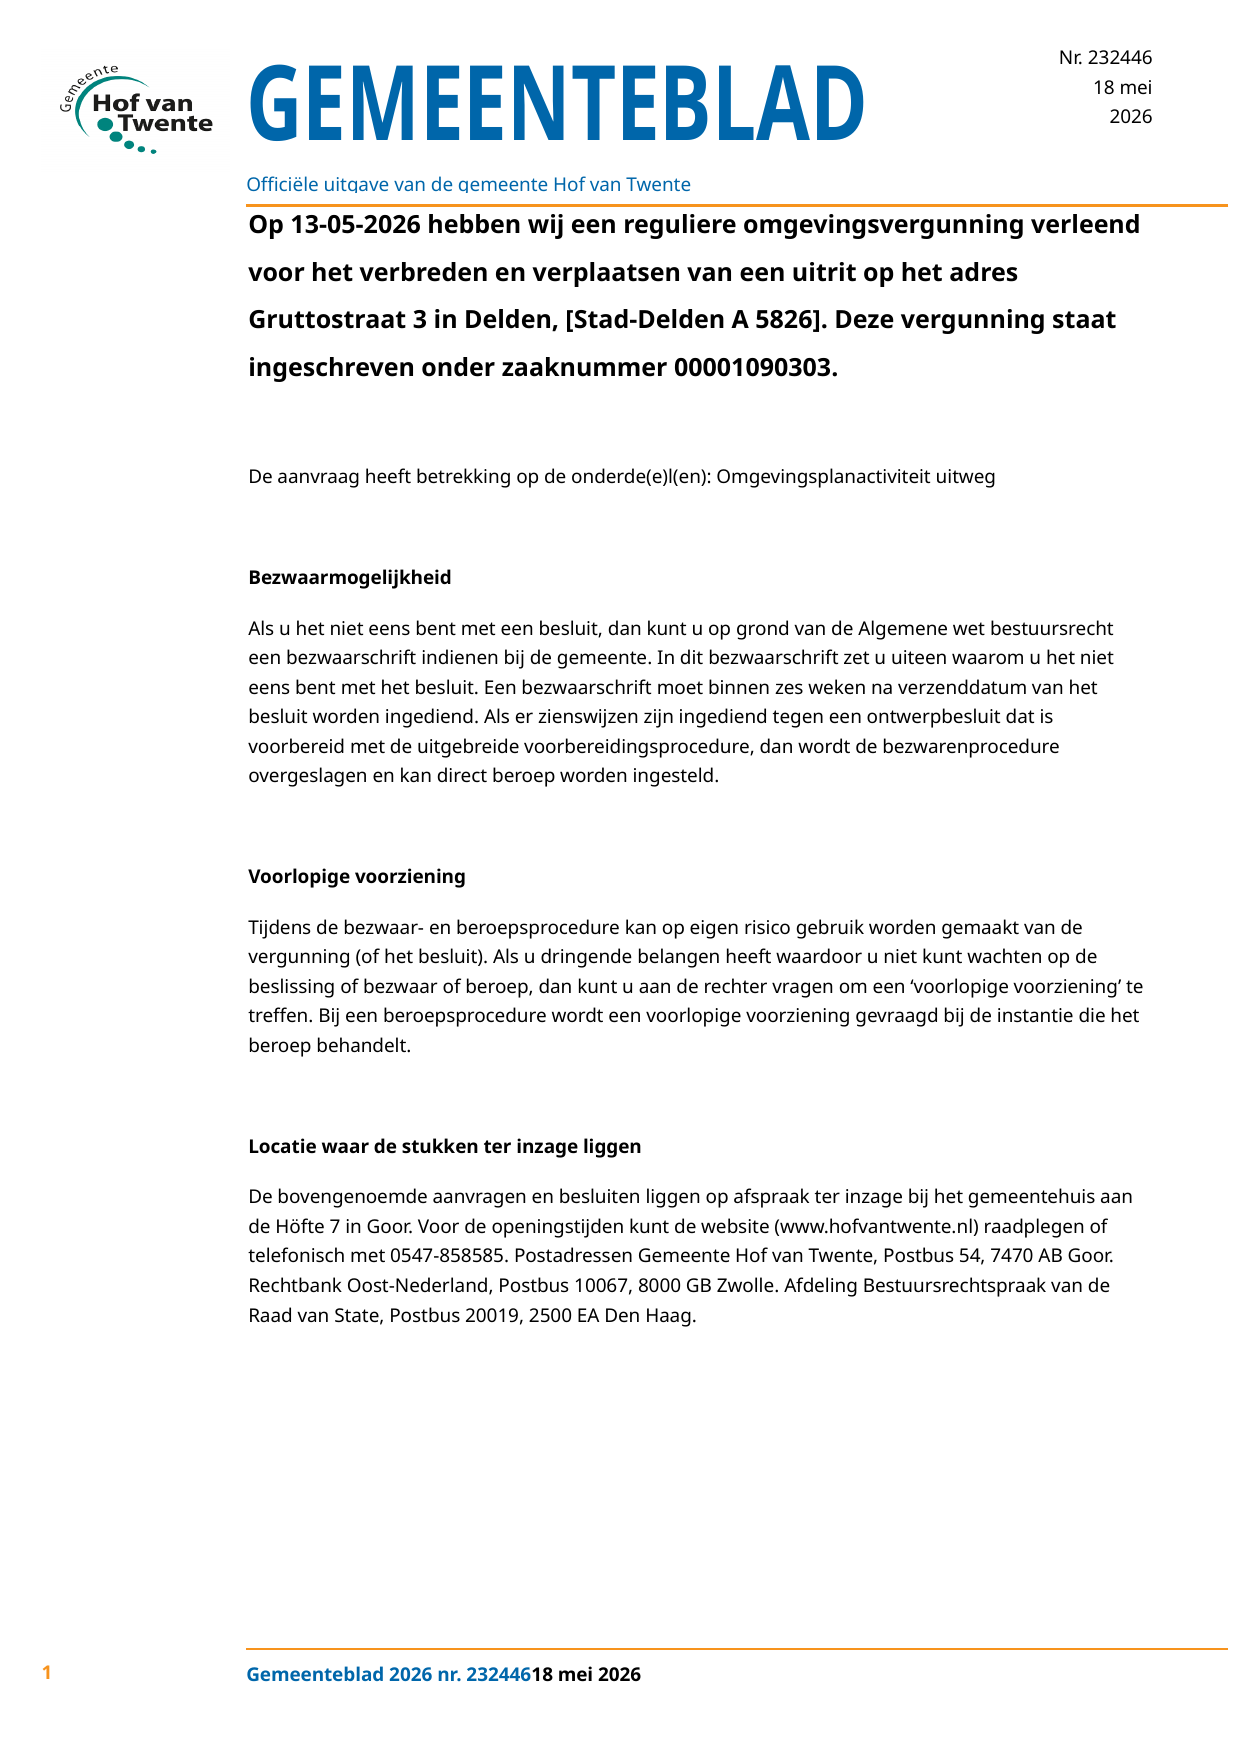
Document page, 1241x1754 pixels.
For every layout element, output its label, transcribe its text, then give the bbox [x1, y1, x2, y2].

text Als u het niet eens bent met een besluit, dan kunt u op grond van de Algemene wet bestuursrecht een bezwaarschrift indienen bij de gemeente. In dit bezwaarschrift zet u uiteen waarom u het niet eens bent met het besluit. Een bezwaarschrift moet binnen zes weken na verzenddatum van het besluit worden ingediend. Als er zienswijzen zijn ingediend tegen een ontwerpbesluit dat is voorbereid met de uitgebreide voorbereidingsprocedure, dan wordt de bezwarenprocedure overgeslagen en kan direct beroep worden ingesteld. [248, 615, 1152, 788]
text De aanvraag heeft betrekking op de onderde(e)l(en): Omgevingsplanactiviteit uitweg [248, 463, 1152, 489]
text Op 13-05-2026 hebben wij een reguliere omgevingsvergunning verleend voor het verbreden en verplaatsen van een uitrit op het adres Gruttostraat 3 in Delden, [Stad-Delden A 5826]. Deze vergunning staat ingeschreven onder zaaknummer 00001090303. [248, 207, 1152, 384]
text Voorlopige voorziening [248, 863, 1152, 889]
text Tijdens de bezwaar- en beroepsprocedure kan op eigen risico gebruik worden gemaakt van de vergunning (of het besluit). Als u dringende belangen heeft waardoor u niet kunt wachten op de beslissing of bezwaar of beroep, dan kunt u aan de rechter vragen om een ‘voorlopige voorziening’ te treffen. Bij een beroepsprocedure wordt een voorlopige voorziening gevraagd bij de instantie die het beroep behandelt. [248, 914, 1152, 1058]
text Locatie waar de stukken ter inzage liggen [248, 1133, 1152, 1159]
text De bovengenoemde aanvragen en besluiten liggen op afspraak ter inzage bij het gemeentehuis aan de Höfte 7 in Goor. Voor de openingstijden kunt de website (www.hofvantwente.nl) raadplegen of telefonisch met 0547-858585. Postadressen Gemeente Hof van Twente, Postbus 54, 7470 AB Goor. Rechtbank Oost-Nederland, Postbus 10067, 8000 GB Zwolle. Afdeling Bestuursrechtspraak van de Raad van State, Postbus 20019, 2500 EA Den Haag. [248, 1183, 1152, 1328]
picture [41, 47, 231, 172]
text Bezwaarmogelijkheid [248, 564, 1152, 590]
